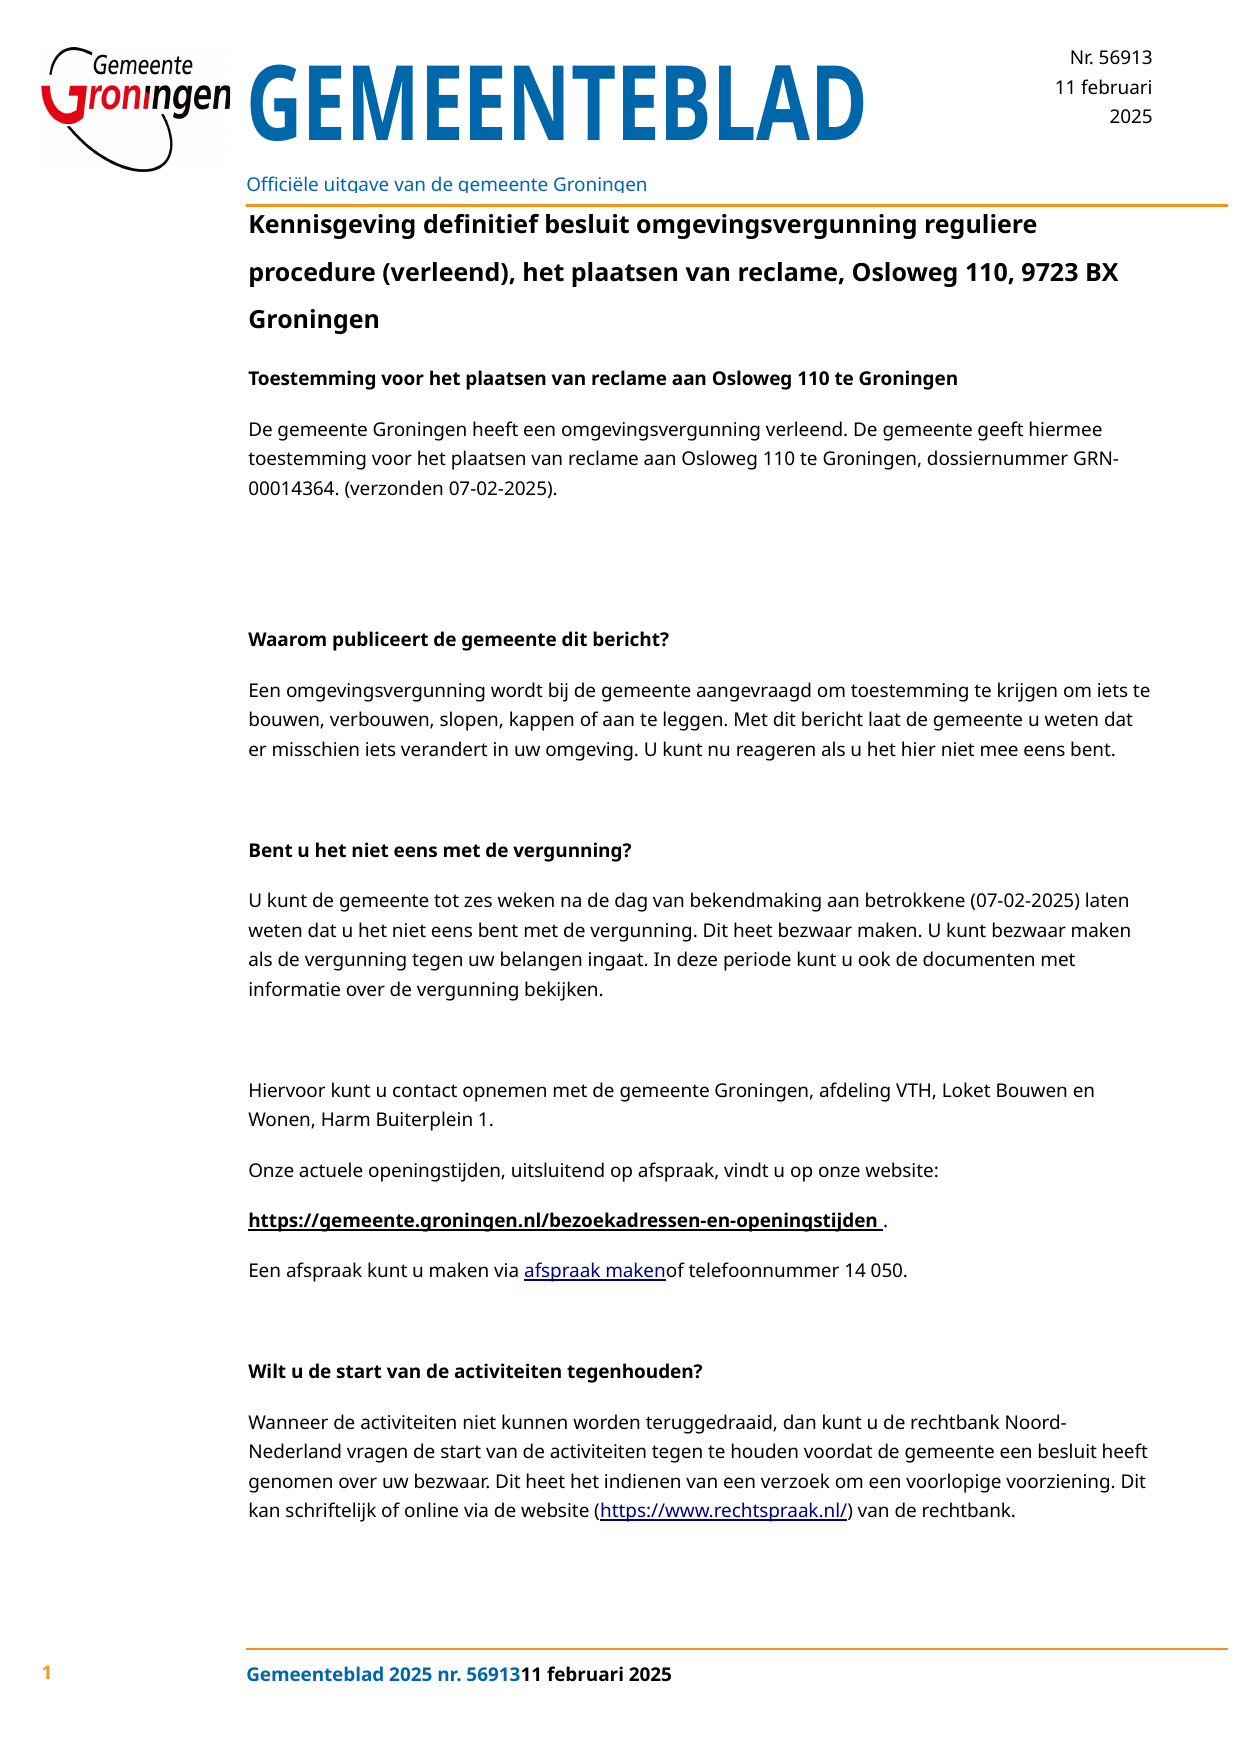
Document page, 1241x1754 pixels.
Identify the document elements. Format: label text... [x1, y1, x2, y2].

picture [41, 47, 231, 172]
text Bent u het niet eens met de vergunning? [248, 837, 1152, 862]
text Kennisgeving definitief besluit omgevingsvergunning reguliere procedure (verleend), het plaatsen van reclame, Osloweg 110, 9723 BX Groningen [248, 207, 1152, 336]
text Een omgevingsvergunning wordt bij de gemeente aangevraagd om toestemming te krijgen om iets te bouwen, verbouwen, slopen, kappen of aan te leggen. Met dit bericht laat de gemeente u weten dat er misschien iets verandert in uw omgeving. U kunt nu reageren als u het hier niet mee eens bent. [248, 677, 1152, 762]
text Toestemming voor het plaatsen van reclame aan Osloweg 110 te Groningen [248, 366, 1152, 391]
text Onze actuele openingstijden, uitsluitend op afspraak, vindt u op onze website: [248, 1157, 1152, 1182]
text https://gemeente.groningen.nl/bezoekadressen-en-openingstijden . [248, 1207, 1152, 1233]
text U kunt de gemeente tot zes weken na de dag van bekendmaking aan betrokkene (07-02-2025) laten weten dat u het niet eens bent met de vergunning. Dit heet bezwaar maken. U kunt bezwaar maken als de vergunning tegen uw belangen ingaat. In deze periode kunt u ook de documenten met informatie over de vergunning bekijken. [248, 887, 1152, 1002]
text De gemeente Groningen heeft een omgevingsvergunning verleend. De gemeente geeft hiermee toestemming voor het plaatsen van reclame aan Osloweg 110 te Groningen, dossiernummer GRN-00014364. (verzonden 07-02-2025). [248, 416, 1152, 501]
text Waarom publiceert de gemeente dit bericht? [248, 626, 1152, 652]
text Een afspraak kunt u maken via afspraak makenof telefoonnummer 14 050. [248, 1258, 1152, 1283]
text Hiervoor kunt u contact opnemen met de gemeente Groningen, afdeling VTH, Loket Bouwen en Wonen, Harm Buiterplein 1. [248, 1077, 1152, 1132]
text Wanneer de activiteiten niet kunnen worden teruggedraaid, dan kunt u de rechtbank Noord-Nederland vragen de start van de activiteiten tegen te houden voordat de gemeente een besluit heeft genomen over uw bezwaar. Dit heet het indienen van een verzoek om een voorlopige voorziening. Dit kan schriftelijk of online via de website (https://www.rechtspraak.nl/) van de rechtbank. [248, 1409, 1152, 1523]
text Wilt u de start van de activiteiten tegenhouden? [248, 1358, 1152, 1384]
